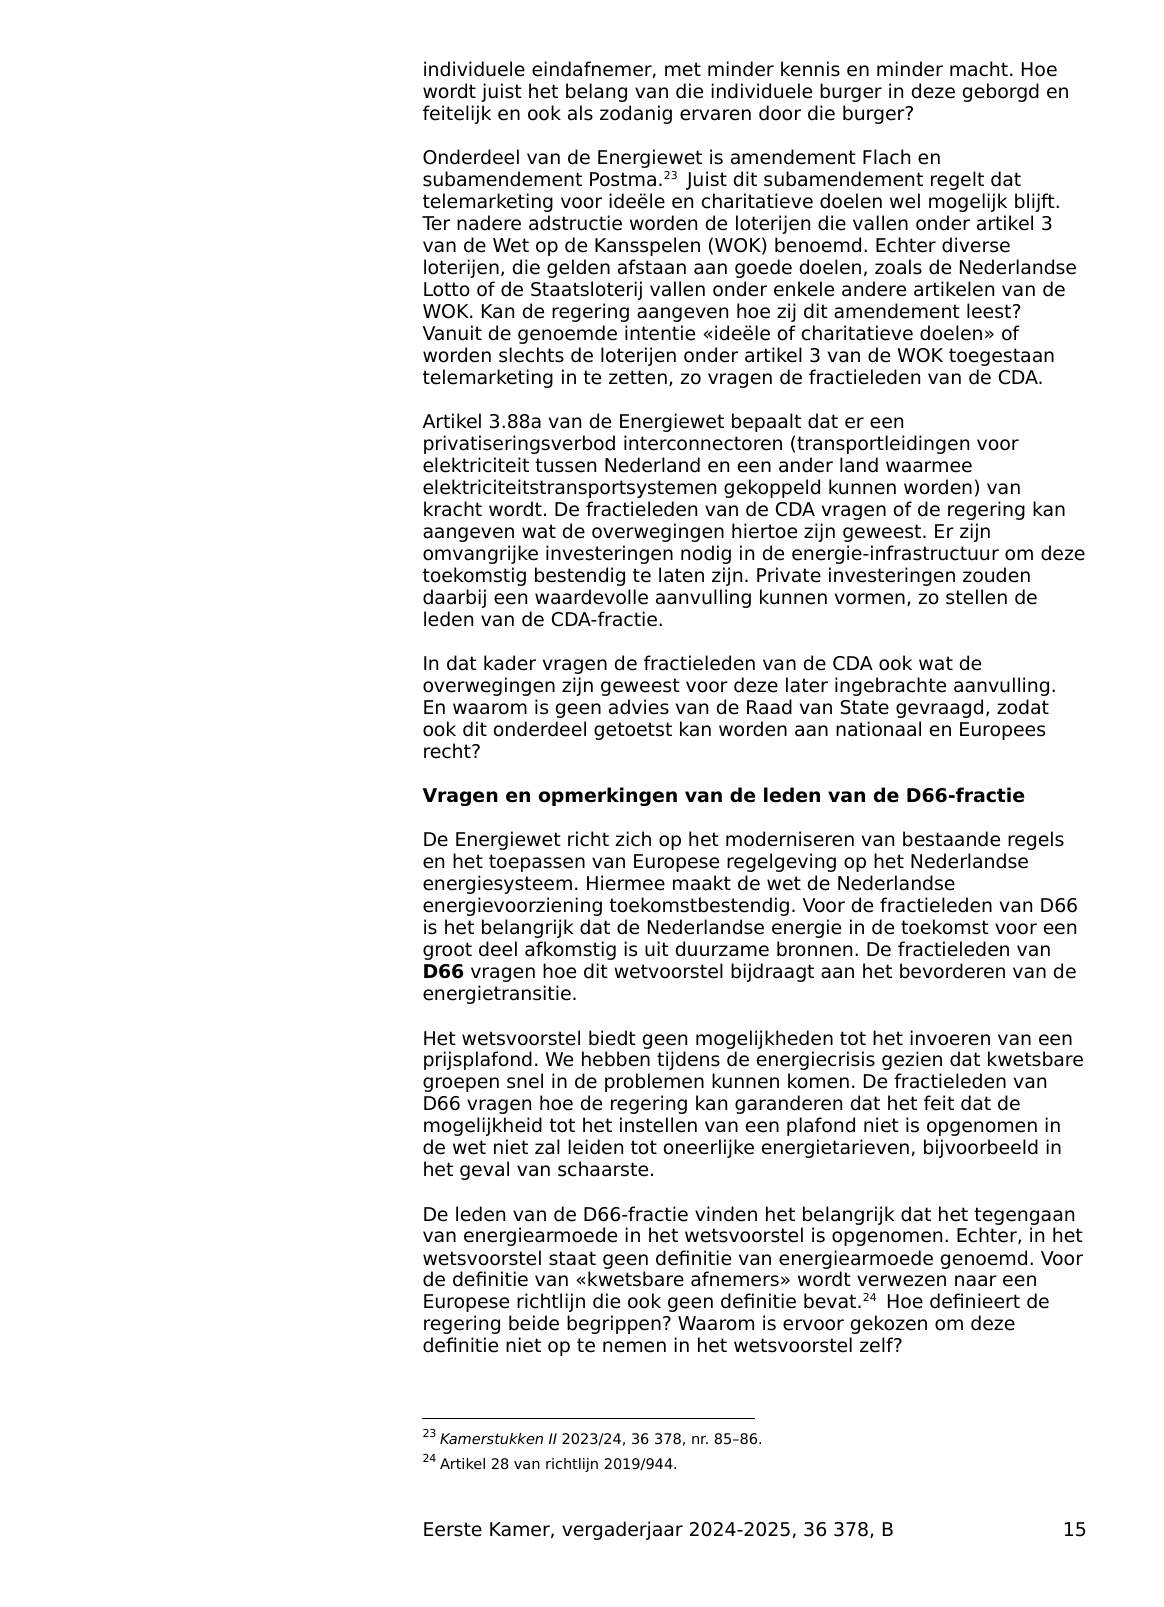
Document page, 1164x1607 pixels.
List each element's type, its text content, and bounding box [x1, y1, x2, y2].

subtitle Vragen en opmerkingen van de leden van de D66-fractie [422, 785, 1087, 807]
text Onderdeel van de Energiewet is amendement Flach en subamendement Postma. Juist dit subamendement regelt dat telemarketing voor ideële en charitatieve doelen wel mogelijk blijft. Ter nadere adstructie worden de loterijen die vallen onder artikel 3 van de Wet op de Kansspelen (WOK) benoemd. Echter diverse loterijen, die gelden afstaan aan goede doelen, zoals de Nederlandse Lotto of de Staatsloterij vallen onder enkele andere artikelen van de WOK. Kan de regering aangeven hoe zij dit amendement leest? Vanuit de genoemde intentie «ideële of charitatieve doelen» of worden slechts de loterijen onder artikel 3 van de WOK toegestaan telemarketing in te zetten, zo vragen de fractieleden van de CDA. [422, 147, 1087, 389]
text individuele eindafnemer, met minder kennis en minder macht. Hoe wordt juist het belang van die individuele burger in deze geborgd en feitelijk en ook als zodanig ervaren door die burger? [422, 59, 1087, 125]
text Kamerstukken II 2023/24, 36 378, nr. 85–86. [422, 1427, 1087, 1449]
text In dat kader vragen de fractieleden van de CDA ook wat de overwegingen zijn geweest voor deze later ingebrachte aanvulling. En waarom is geen advies van de Raad van State gevraagd, zodat ook dit onderdeel getoetst kan worden aan nationaal en Europees recht? [422, 653, 1087, 763]
text Artikel 28 van richtlijn 2019/944. [422, 1452, 1087, 1474]
text Het wetsvoorstel biedt geen mogelijkheden tot het invoeren van een prijsplafond. We hebben tijdens de energiecrisis gezien dat kwetsbare groepen snel in de problemen kunnen komen. De fractieleden van D66 vragen hoe de regering kan garanderen dat het feit dat de mogelijkheid tot het instellen van een plafond niet is opgenomen in de wet niet zal leiden tot oneerlijke energietarieven, bijvoorbeeld in het geval van schaarste. [422, 1027, 1087, 1181]
text Artikel 3.88a van de Energiewet bepaalt dat er een privatiseringsverbod interconnectoren (transportleidingen voor elektriciteit tussen Nederland en een ander land waarmee elektriciteitstransportsystemen gekoppeld kunnen worden) van kracht wordt. De fractieleden van de CDA vragen of de regering kan aangeven wat de overwegingen hiertoe zijn geweest. Er zijn omvangrijke investeringen nodig in de energie-infrastructuur om deze toekomstig bestendig te laten zijn. Private investeringen zouden daarbij een waardevolle aanvulling kunnen vormen, zo stellen de leden van de CDA-fractie. [422, 411, 1087, 631]
text De leden van de D66-fractie vinden het belangrijk dat het tegengaan van energiearmoede in het wetsvoorstel is opgenomen. Echter, in het wetsvoorstel staat geen definitie van energiearmoede genoemd. Voor de definitie van «kwetsbare afnemers» wordt verwezen naar een Europese richtlijn die ook geen definitie bevat. Hoe definieert de regering beide begrippen? Waarom is ervoor gekozen om deze definitie niet op te nemen in het wetsvoorstel zelf? [422, 1203, 1087, 1357]
text De Energiewet richt zich op het moderniseren van bestaande regels en het toepassen van Europese regelgeving op het Nederlandse energiesysteem. Hiermee maakt de wet de Nederlandse energievoorziening toekomstbestendig. Voor de fractieleden van D66 is het belangrijk dat de Nederlandse energie in de toekomst voor een groot deel afkomstig is uit duurzame bronnen. De fractieleden van D66 vragen hoe dit wetvoorstel bijdraagt aan het bevorderen van de energietransitie. [422, 829, 1087, 1005]
